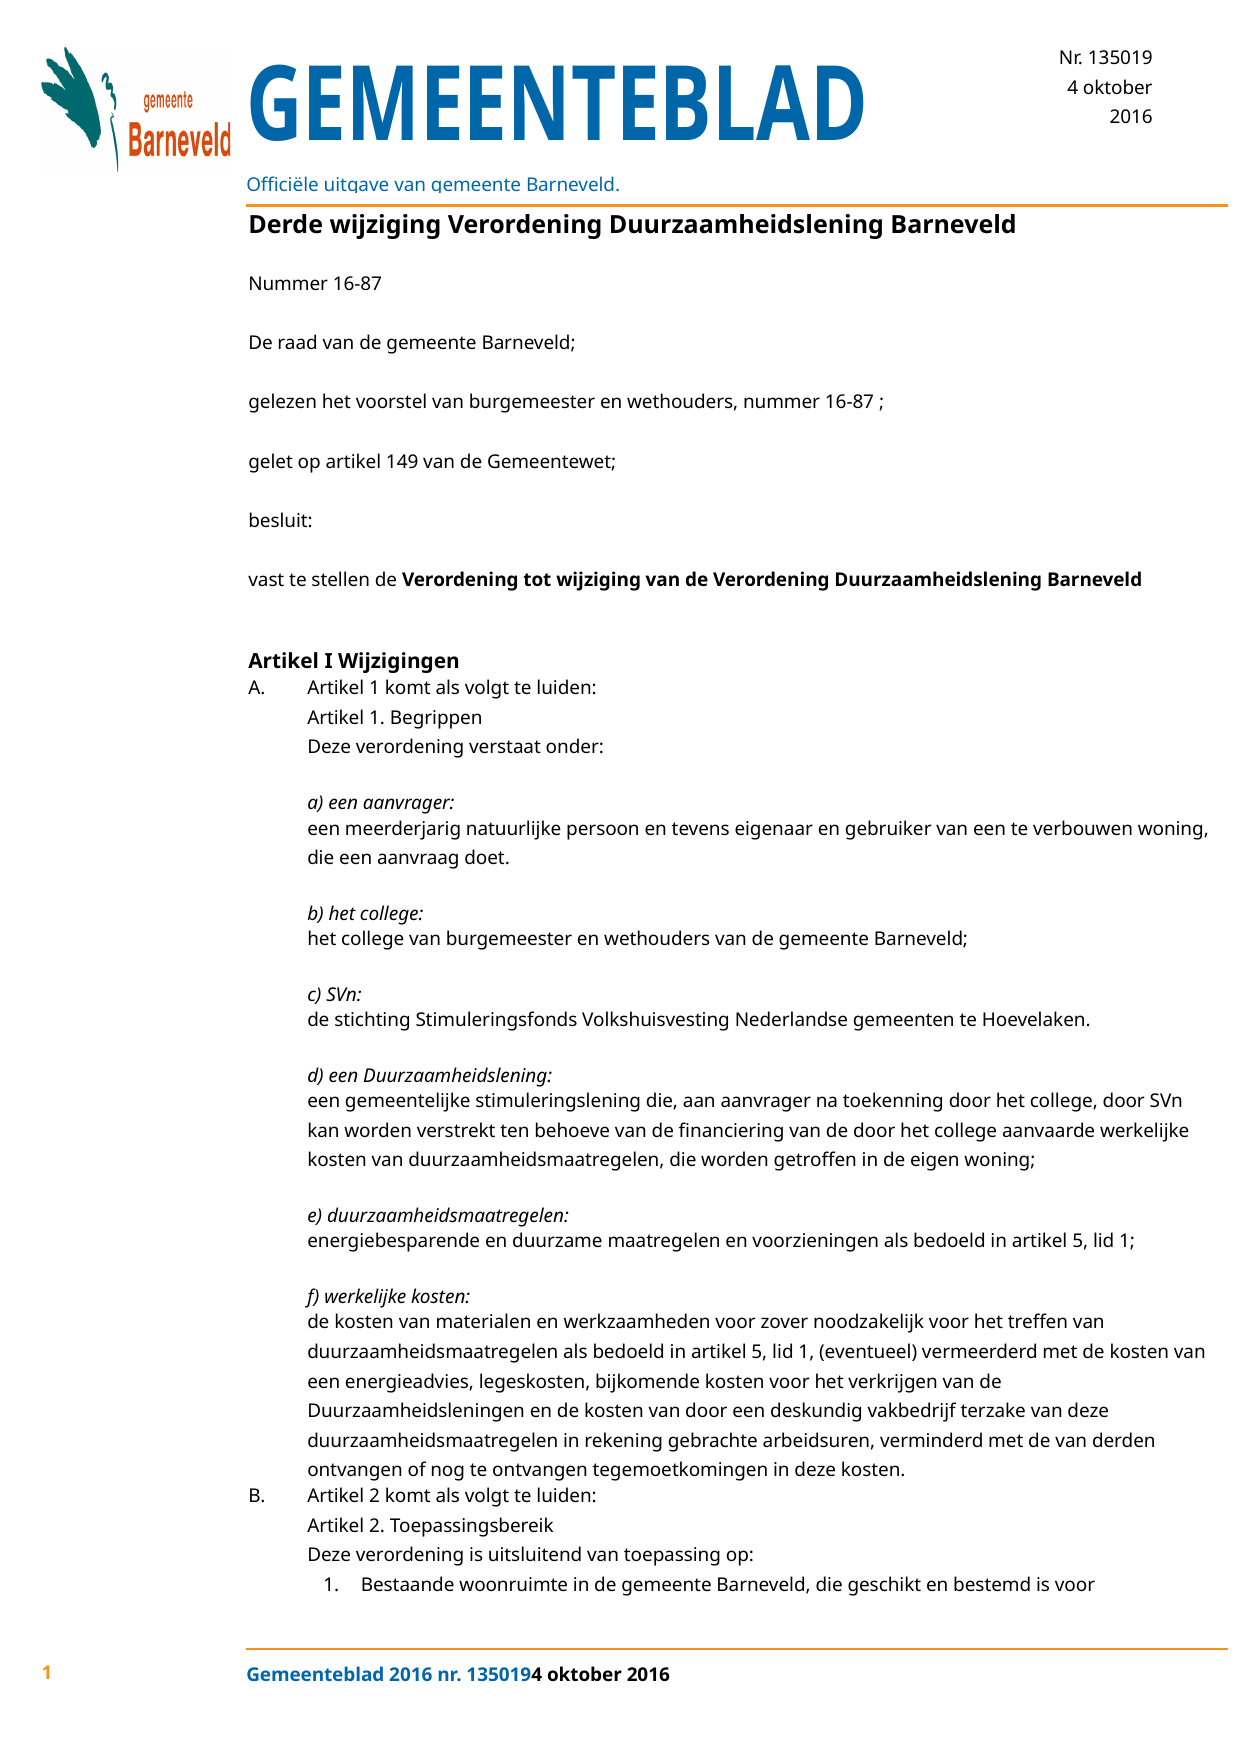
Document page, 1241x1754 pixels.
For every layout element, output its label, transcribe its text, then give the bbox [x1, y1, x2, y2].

list a) een aanvrager: [307, 789, 1209, 815]
list Deze verordening verstaat onder: [248, 734, 1152, 759]
text Derde wijziging Verordening Duurzaamheidslening Barneveld [248, 207, 1152, 241]
picture [41, 47, 231, 172]
list Artikel 1 komt als volgt te luiden: [248, 674, 1152, 700]
list Artikel 2. Toepassingsbereik [248, 1512, 1152, 1538]
text vast te stellen de Verordening tot wijziging van de Verordening Duurzaamheidslening Barneveld [248, 566, 1152, 592]
list Artikel 2 komt als volgt te luiden: [248, 1482, 1152, 1508]
text De raad van de gemeente Barneveld; [248, 329, 1152, 355]
list f) werkelijke kosten: [307, 1283, 1209, 1309]
list energiebesparende en duurzame maatregelen en voorzieningen als bedoeld in artikel 5, lid 1; [307, 1228, 1209, 1253]
list b) het college: [307, 900, 1209, 925]
list het college van burgemeester en wethouders van de gemeente Barneveld; [307, 925, 1209, 951]
text gelet op artikel 149 van de Gemeentewet; [248, 448, 1152, 473]
list c) SVn: [307, 981, 1209, 1006]
list Artikel 1. Begrippen [248, 704, 1152, 730]
list Bestaande woonruimte in de gemeente Barneveld, die geschikt en bestemd is voor [323, 1571, 1152, 1597]
list e) duurzaamheidsmaatregelen: [307, 1202, 1209, 1228]
text Artikel I Wijzigingen [248, 646, 1152, 674]
list een meerderjarig natuurlijke persoon en tevens eigenaar en gebruiker van een te verbouwen woning, die een aanvraag doet. [307, 815, 1209, 870]
text gelezen het voorstel van burgemeester en wethouders, nummer 16-87 ; [248, 389, 1152, 414]
list d) een Duurzaamheidslening: [307, 1062, 1209, 1087]
text besluit: [248, 507, 1152, 533]
list een gemeentelijke stimuleringslening die, aan aanvrager na toekenning door het college, door SVn kan worden verstrekt ten behoeve van de financiering van de door het college aanvaarde werkelijke kosten van duurzaamheidsmaatregelen, die worden getroffen in de eigen woning; [307, 1087, 1209, 1172]
list de kosten van materialen en werkzaamheden voor zover noodzakelijk voor het treffen van duurzaamheidsmaatregelen als bedoeld in artikel 5, lid 1, (eventueel) vermeerderd met de kosten van een energieadvies, legeskosten, bijkomende kosten voor het verkrijgen van de Duurzaamheidsleningen en de kosten van door een deskundig vakbedrijf terzake van deze duurzaamheidsmaatregelen in rekening gebrachte arbeidsuren, verminderd met de van derden ontvangen of nog te ontvangen tegemoetkomingen in deze kosten. [307, 1309, 1209, 1482]
list Deze verordening is uitsluitend van toepassing op: [248, 1542, 1152, 1567]
list de stichting Stimuleringsfonds Volkshuisvesting Nederlandse gemeenten te Hoevelaken. [307, 1006, 1209, 1032]
text Nummer 16-87 [248, 270, 1152, 296]
